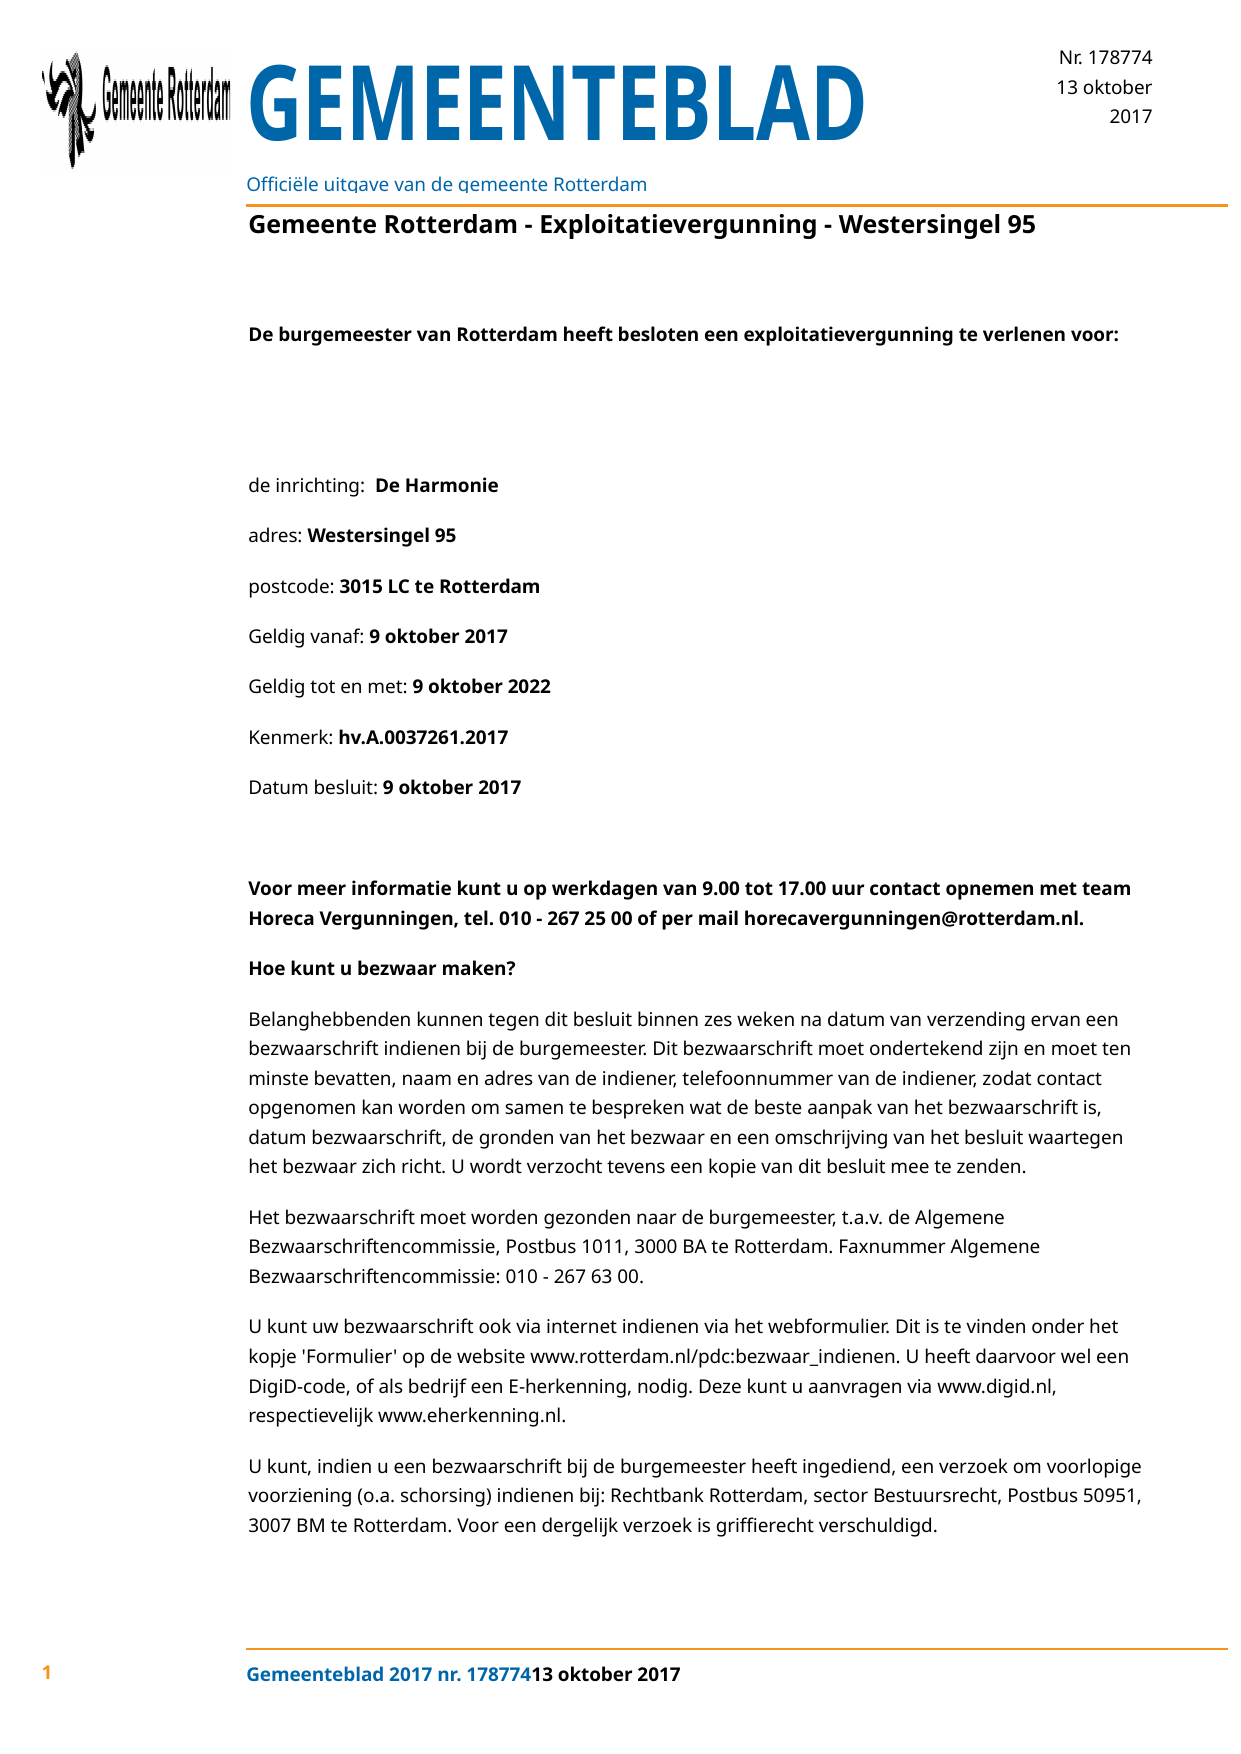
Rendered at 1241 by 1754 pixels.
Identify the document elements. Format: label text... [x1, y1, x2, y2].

text Belanghebbenden kunnen tegen dit besluit binnen zes weken na datum van verzending ervan een bezwaarschrift indienen bij de burgemeester. Dit bezwaarschrift moet ondertekend zijn en moet ten minste bevatten, naam en adres van de indiener, telefoonnummer van de indiener, zodat contact opgenomen kan worden om samen te bespreken wat de beste aanpak van het bezwaarschrift is, datum bezwaarschrift, de gronden van het bezwaar en een omschrijving van het besluit waartegen het bezwaar zich richt. U wordt verzocht tevens een kopie van dit besluit mee te zenden. [248, 1006, 1152, 1179]
text U kunt uw bezwaarschrift ook via internet indienen via het webformulier. Dit is te vinden onder het kopje 'Formulier' op de website www.rotterdam.nl/pdc:bezwaar_indienen. U heeft daarvoor wel een DigiD-code, of als bedrijf een E-herkenning, nodig. Deze kunt u aanvragen via www.digid.nl, respectievelijk www.eherkenning.nl. [248, 1314, 1152, 1428]
text Voor meer informatie kunt u op werkdagen van 9.00 tot 17.00 uur contact opnemen met team Horeca Vergunningen, tel. 010 - 267 25 00 of per mail horecavergunningen@rotterdam.nl. [248, 875, 1152, 931]
text adres: Westersingel 95 [248, 522, 1152, 548]
text U kunt, indien u een bezwaarschrift bij de burgemeester heeft ingediend, een verzoek om voorlopige voorziening (o.a. schorsing) indienen bij: Rechtbank Rotterdam, sector Bestuursrecht, Postbus 50951, 3007 BM te Rotterdam. Voor een dergelijk verzoek is griffierecht verschuldigd. [248, 1453, 1152, 1538]
text Hoe kunt u bezwaar maken? [248, 955, 1152, 981]
text postcode: 3015 LC te Rotterdam [248, 573, 1152, 598]
text Het bezwaarschrift moet worden gezonden naar de burgemeester, t.a.v. de Algemene Bezwaarschriftencommissie, Postbus 1011, 3000 BA te Rotterdam. Faxnummer Algemene Bezwaarschriftencommissie: 010 - 267 63 00. [248, 1204, 1152, 1289]
text De burgemeester van Rotterdam heeft besloten een exploitatievergunning te verlenen voor: [248, 321, 1152, 346]
text Geldig vanaf: 9 oktober 2017 [248, 623, 1152, 649]
text de inrichting: De Harmonie [248, 472, 1152, 498]
picture [41, 47, 231, 172]
text Geldig tot en met: 9 oktober 2022 [248, 674, 1152, 699]
text Datum besluit: 9 oktober 2017 [248, 774, 1152, 800]
text Gemeente Rotterdam - Exploitatievergunning - Westersingel 95 [248, 207, 1152, 241]
text Kenmerk: hv.A.0037261.2017 [248, 724, 1152, 750]
